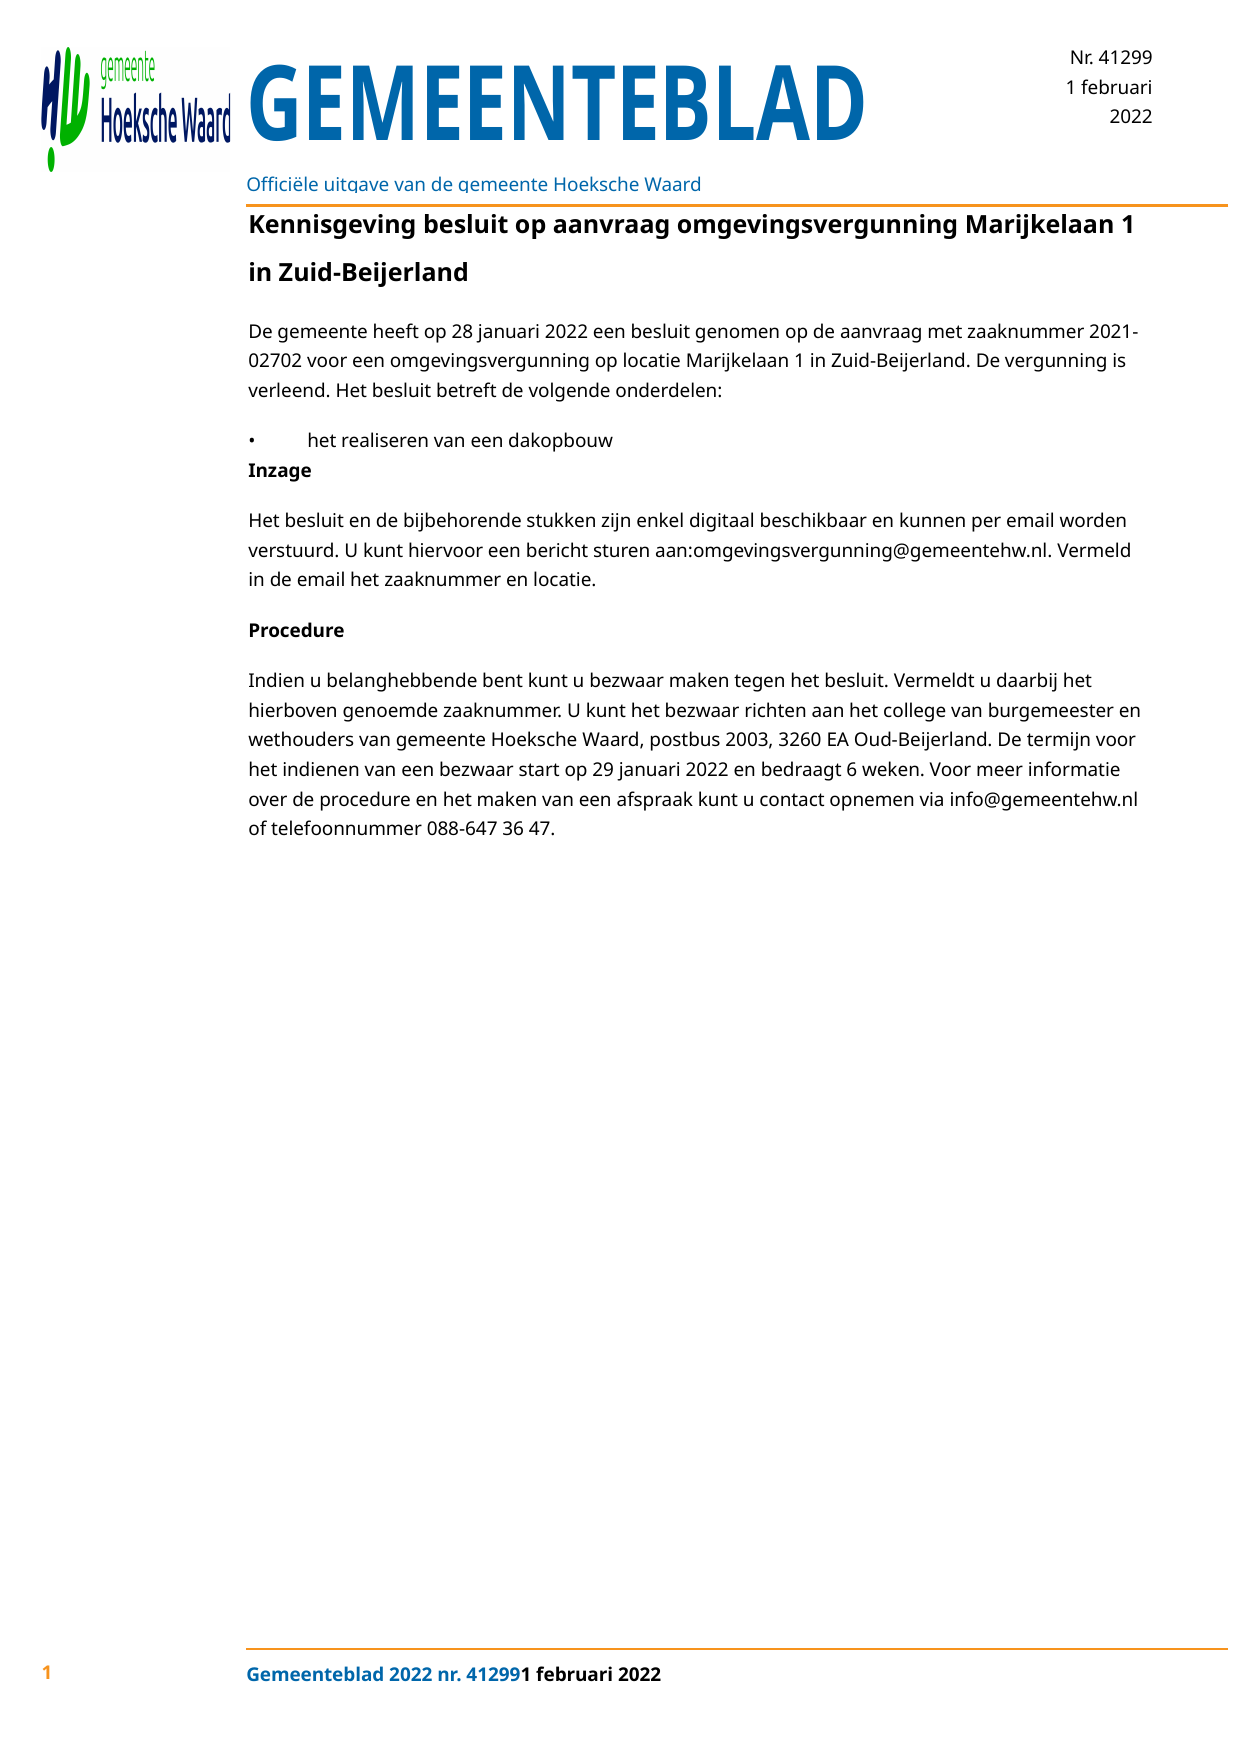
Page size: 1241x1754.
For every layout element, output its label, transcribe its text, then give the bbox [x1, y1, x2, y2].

text Procedure [248, 617, 1152, 643]
text De gemeente heeft op 28 januari 2022 een besluit genomen op de aanvraag met zaaknummer 2021-02702 voor een omgevingsvergunning op locatie Marijkelaan 1 in Zuid-Beijerland. De vergunning is verleend. Het besluit betreft de volgende onderdelen: [248, 318, 1152, 403]
text Het besluit en de bijbehorende stukken zijn enkel digitaal beschikbaar en kunnen per email worden verstuurd. U kunt hiervoor een bericht sturen aan:omgevingsvergunning@gemeentehw.nl. Vermeld in de email het zaaknummer en locatie. [248, 507, 1152, 592]
picture [41, 47, 231, 172]
list het realiseren van een dakopbouw [248, 427, 1152, 453]
text Inzage [248, 457, 1152, 483]
text Indien u belanghebbende bent kunt u bezwaar maken tegen het besluit. Vermeldt u daarbij het hierboven genoemde zaaknummer. U kunt het bezwaar richten aan het college van burgemeester en wethouders van gemeente Hoeksche Waard, postbus 2003, 3260 EA Oud-Beijerland. De termijn voor het indienen van een bezwaar start op 29 januari 2022 en bedraagt 6 weken. Voor meer informatie over de procedure en het maken van een afspraak kunt u contact opnemen via info@gemeentehw.nl of telefoonnummer 088-647 36 47. [248, 667, 1152, 841]
text Kennisgeving besluit op aanvraag omgevingsvergunning Marijkelaan 1 in Zuid-Beijerland [248, 207, 1152, 288]
